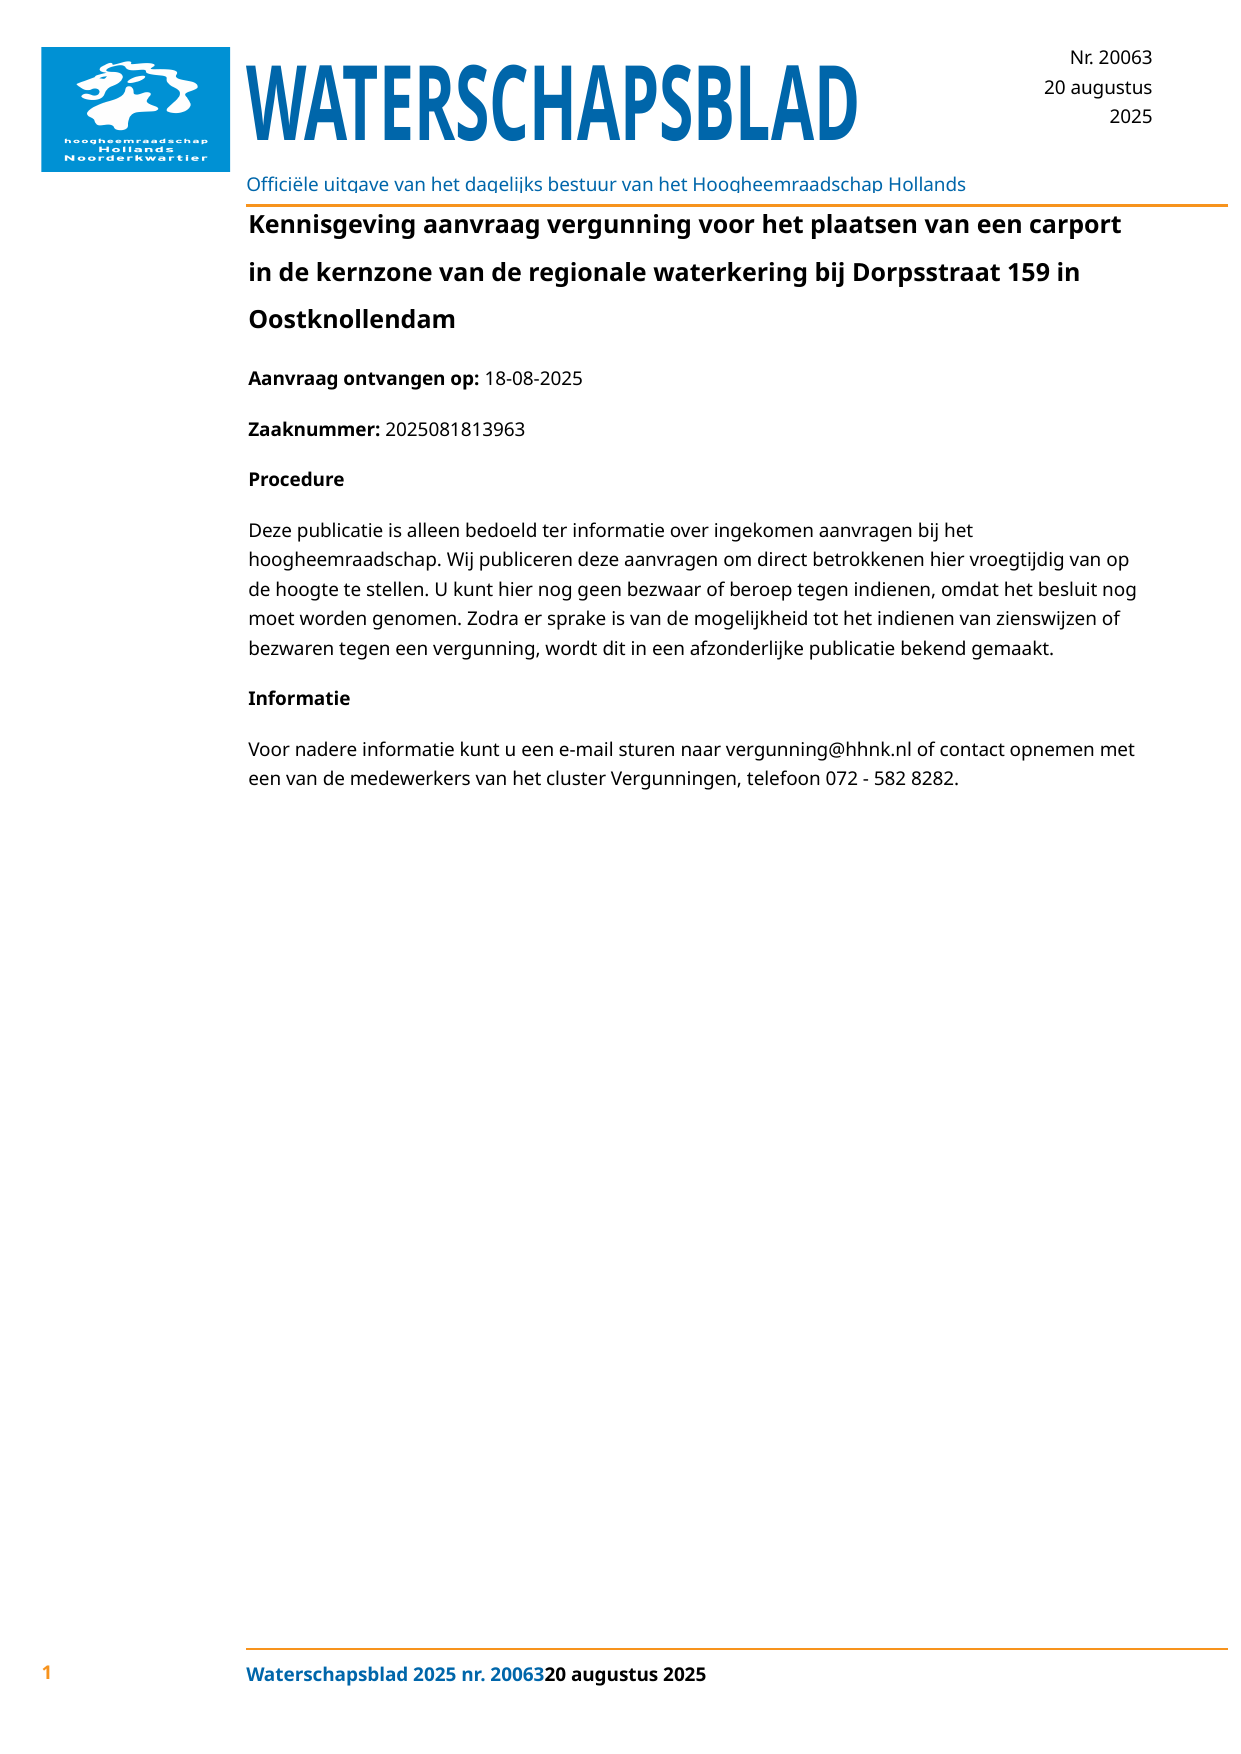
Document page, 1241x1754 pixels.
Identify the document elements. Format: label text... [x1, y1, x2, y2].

picture [129, 76, 144, 82]
picture [88, 87, 157, 130]
text Voor nadere informatie kunt u een e-mail sturen naar vergunning@hhnk.nl of contact opnemen met een van de medewerkers van het cluster Vergunningen, telefoon 072 - 582 8282. [248, 736, 1152, 791]
picture [78, 64, 122, 99]
text Kennisgeving aanvraag vergunning voor het plaatsen van een carport in de kernzone van de regionale waterkering bij Dorpsstraat 159 in Oostknollendam [248, 207, 1152, 336]
text Procedure [248, 466, 1152, 492]
text Informatie [248, 686, 1152, 711]
text Aanvraag ontvangen op: 18-08-2025 [248, 366, 1152, 391]
text Zaaknummer: 2025081813963 [248, 416, 1152, 442]
text Deze publicatie is alleen bedoeld ter informatie over ingekomen aanvragen bij het hoogheemraadschap. Wij publiceren deze aanvragen om direct betrokkenen hier vroegtijdig van op de hoogte te stellen. U kunt hier nog geen bezwaar of beroep tegen indienen, omdat het besluit nog moet worden genomen. Zodra er sprake is van de mogelijkheid tot het indienen van zienswijzen of bezwaren tegen een vergunning, wordt dit in een afzonderlijke publicatie bekend gemaakt. [248, 517, 1152, 661]
picture [118, 62, 197, 112]
